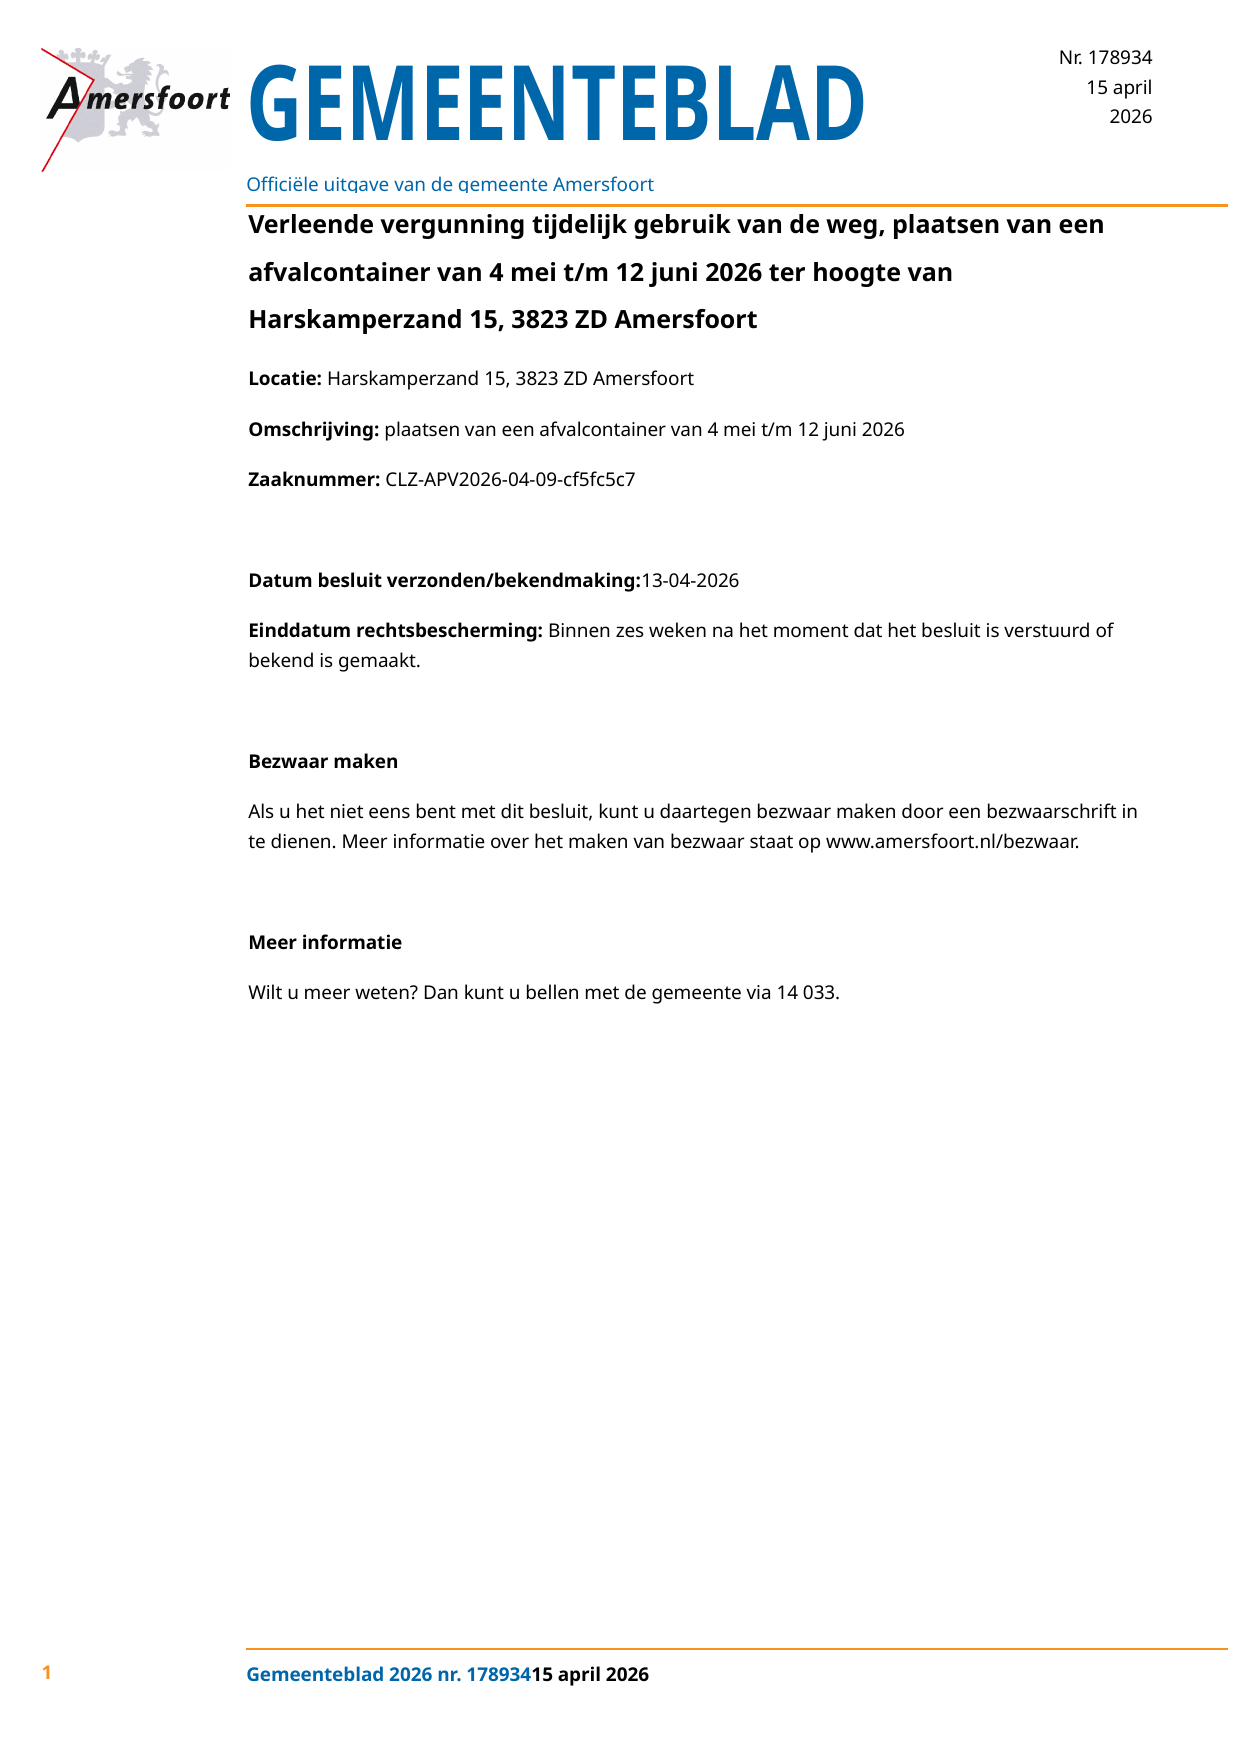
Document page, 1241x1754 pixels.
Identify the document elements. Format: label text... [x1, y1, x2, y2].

text Meer informatie [248, 929, 1152, 954]
text Einddatum rechtsbescherming: Binnen zes weken na het moment dat het besluit is verstuurd of bekend is gemaakt. [248, 618, 1152, 673]
text Bezwaar maken [248, 748, 1152, 774]
text Locatie: Harskamperzand 15, 3823 ZD Amersfoort [248, 366, 1152, 391]
text Omschrijving: plaatsen van een afvalcontainer van 4 mei t/m 12 juni 2026 [248, 416, 1152, 442]
text Datum besluit verzonden/bekendmaking:13-04-2026 [248, 567, 1152, 593]
text Wilt u meer weten? Dan kunt u bellen met de gemeente via 14 033. [248, 979, 1152, 1005]
picture [41, 47, 231, 172]
text Zaaknummer: CLZ-APV2026-04-09-cf5fc5c7 [248, 466, 1152, 492]
text Verleende vergunning tijdelijk gebruik van de weg, plaatsen van een afvalcontainer van 4 mei t/m 12 juni 2026 ter hoogte van Harskamperzand 15, 3823 ZD Amersfoort [248, 207, 1152, 336]
text Als u het niet eens bent met dit besluit, kunt u daartegen bezwaar maken door een bezwaarschrift in te dienen. Meer informatie over het maken van bezwaar staat op www.amersfoort.nl/bezwaar. [248, 798, 1152, 854]
